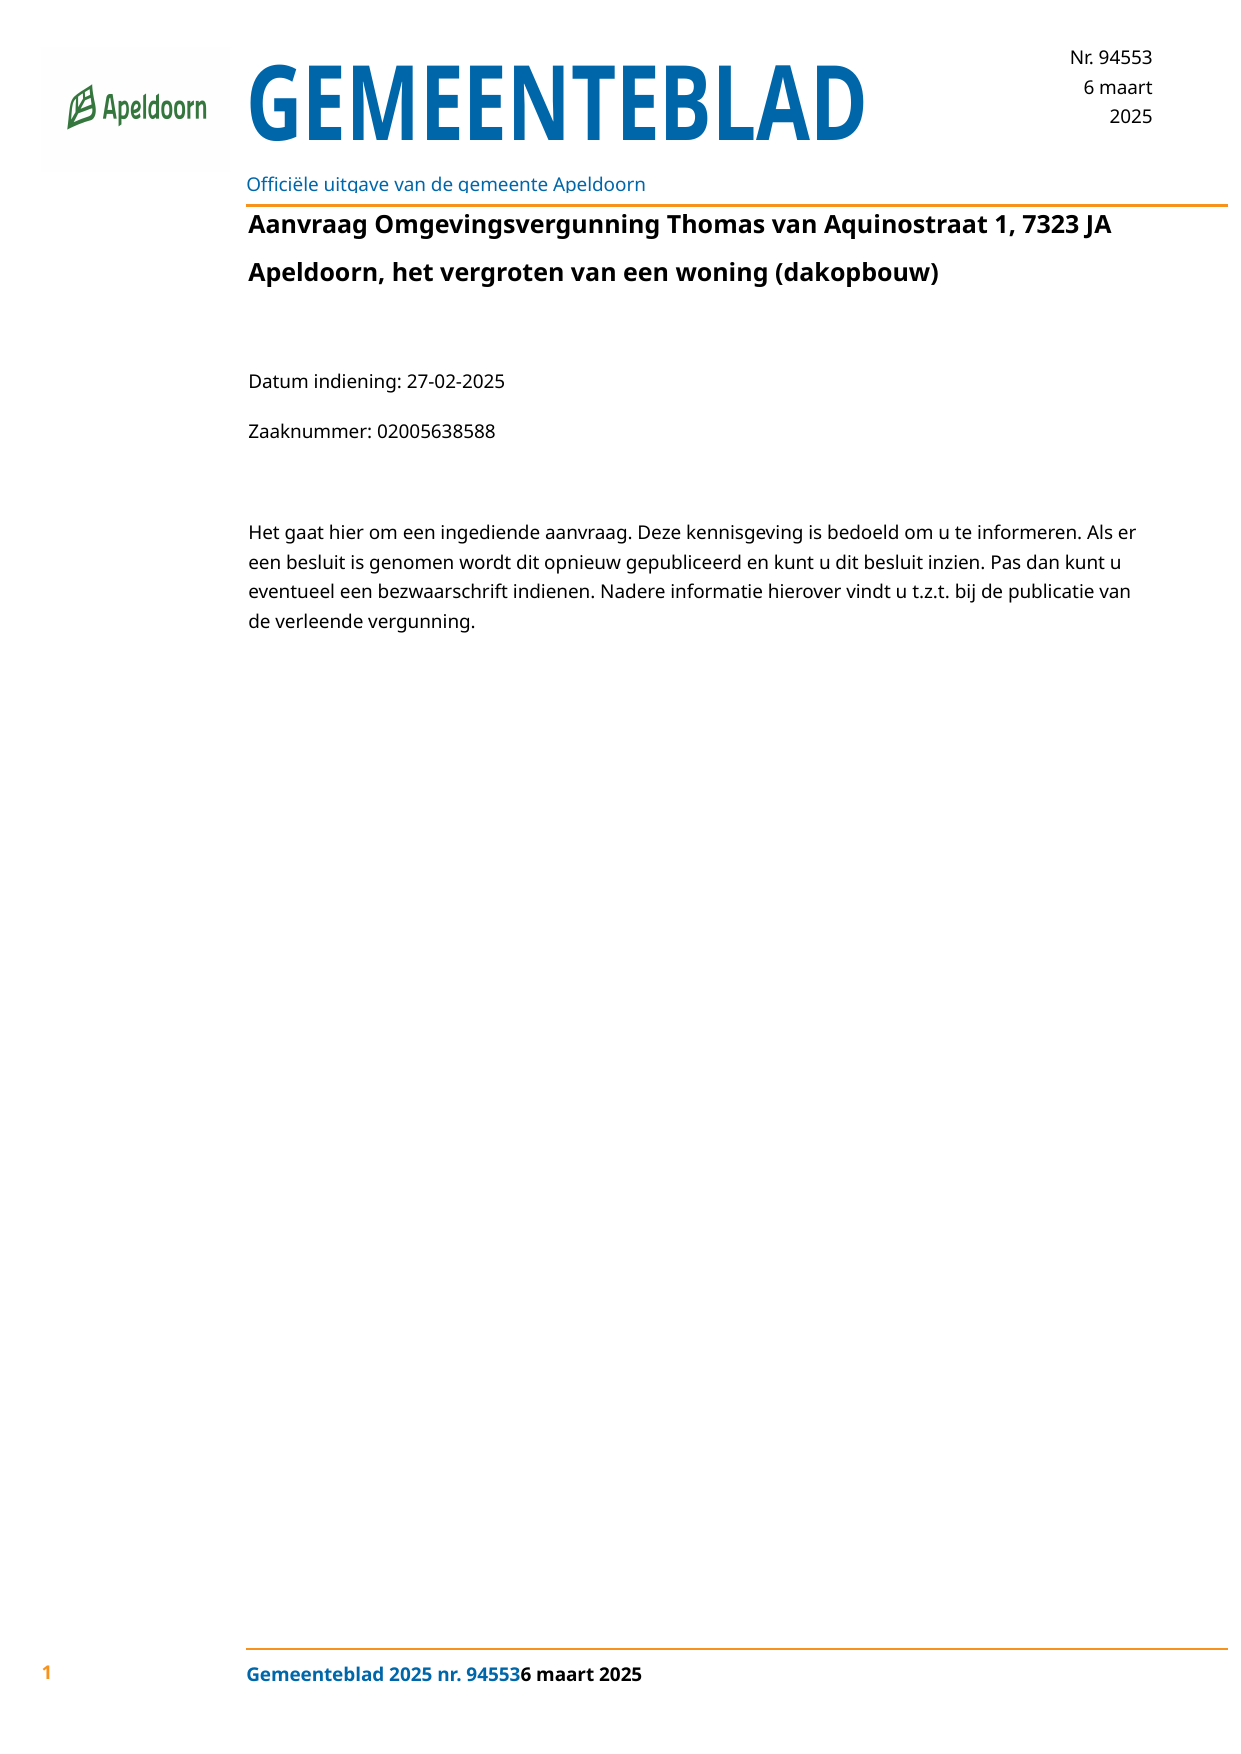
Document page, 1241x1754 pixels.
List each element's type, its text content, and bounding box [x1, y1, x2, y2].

text Zaaknummer: 02005638588 [248, 419, 1152, 444]
text Het gaat hier om een ingediende aanvraag. Deze kennisgeving is bedoeld om u te informeren. Als er een besluit is genomen wordt dit opnieuw gepubliceerd en kunt u dit besluit inzien. Pas dan kunt u eventueel een bezwaarschrift indienen. Nadere informatie hierover vindt u t.z.t. bij de publicatie van de verleende vergunning. [248, 519, 1152, 634]
text Aanvraag Omgevingsvergunning Thomas van Aquinostraat 1, 7323 JA Apeldoorn, het vergroten van een woning (dakopbouw) [248, 207, 1152, 288]
text Datum indiening: 27-02-2025 [248, 368, 1152, 394]
picture [41, 47, 231, 172]
